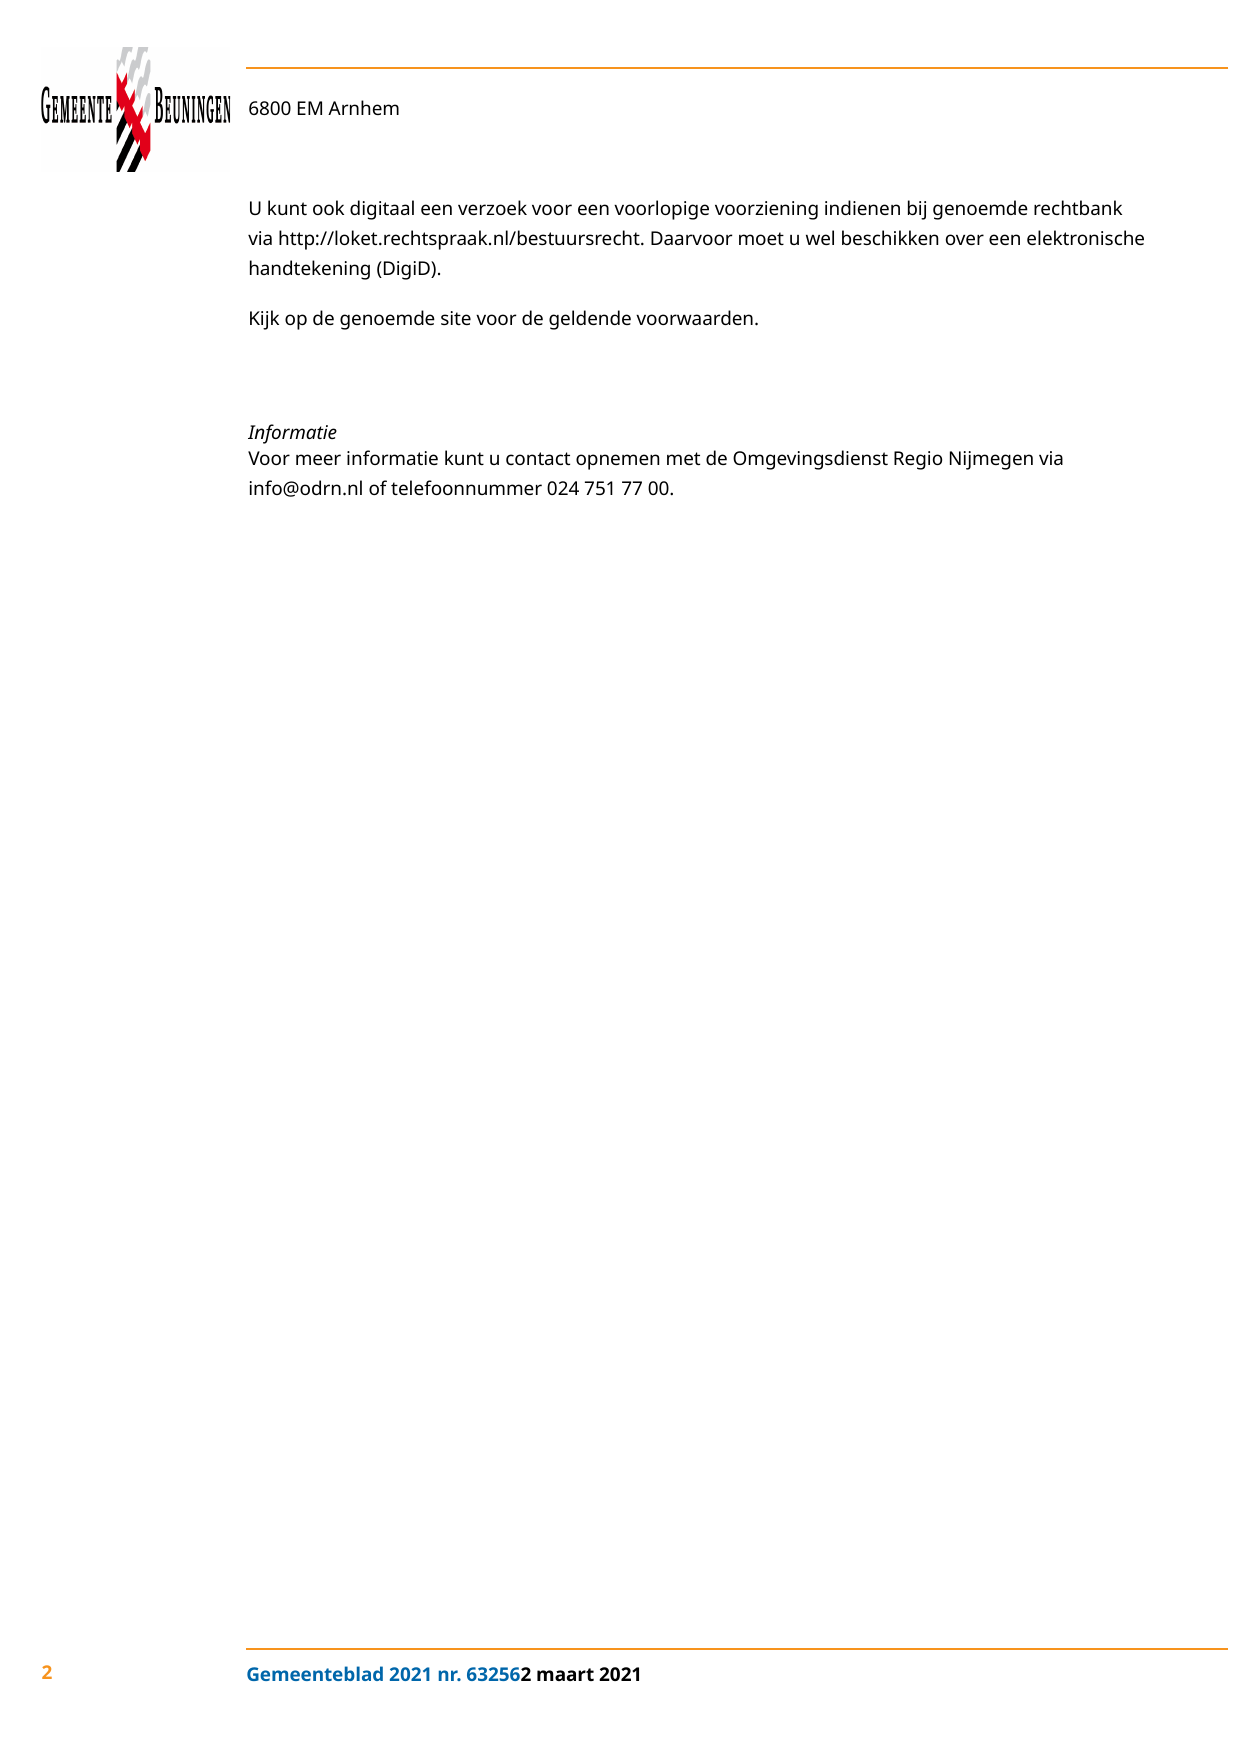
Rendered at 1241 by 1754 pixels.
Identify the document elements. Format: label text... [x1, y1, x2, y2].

text Kijk op de genoemde site voor de geldende voorwaarden. [248, 305, 1152, 331]
text U kunt ook digitaal een verzoek voor een voorlopige voorziening indienen bij genoemde rechtbank via http://loket.rechtspraak.nl/bestuursrecht. Daarvoor moet u wel beschikken over een elektronische handtekening (DigiD). [248, 196, 1152, 281]
text 6800 EM Arnhem [248, 95, 1152, 121]
text Informatie [248, 419, 1152, 445]
picture [41, 47, 231, 172]
text Voor meer informatie kunt u contact opnemen met de Omgevingsdienst Regio Nijmegen via info@odrn.nl of telefoonnummer 024 751 77 00. [248, 445, 1152, 501]
